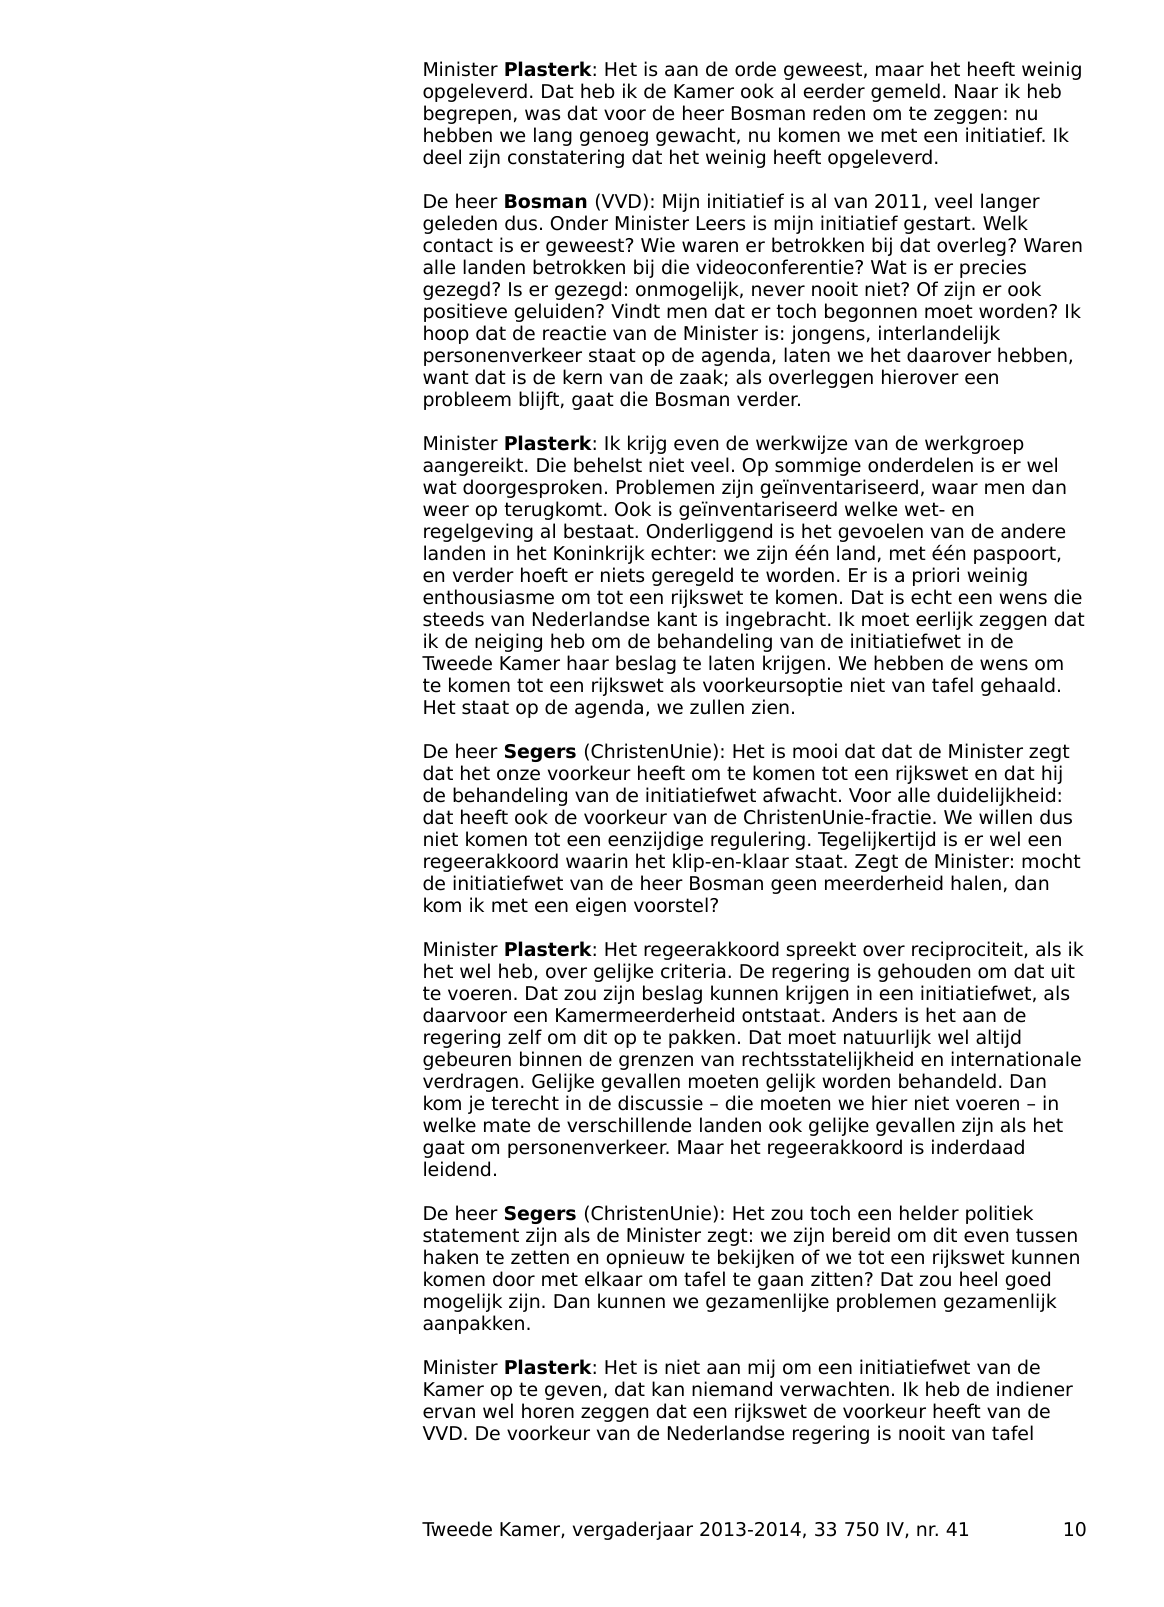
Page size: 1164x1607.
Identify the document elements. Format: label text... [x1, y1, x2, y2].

text De heer Bosman (VVD): Mijn initiatief is al van 2011, veel langer geleden dus. Onder Minister Leers is mijn initiatief gestart. Welk contact is er geweest? Wie waren er betrokken bij dat overleg? Waren alle landen betrokken bij die videoconferentie? Wat is er precies gezegd? Is er gezegd: onmogelijk, never nooit niet? Of zijn er ook positieve geluiden? Vindt men dat er toch begonnen moet worden? Ik hoop dat de reactie van de Minister is: jongens, interlandelijk personenverkeer staat op de agenda, laten we het daarover hebben, want dat is de kern van de zaak; als overleggen hierover een probleem blijft, gaat die Bosman verder. [422, 191, 1087, 411]
text De heer Segers (ChristenUnie): Het is mooi dat dat de Minister zegt dat het onze voorkeur heeft om te komen tot een rijkswet en dat hij de behandeling van de initiatiefwet afwacht. Voor alle duidelijkheid: dat heeft ook de voorkeur van de ChristenUnie-fractie. We willen dus niet komen tot een eenzijdige regulering. Tegelijkertijd is er wel een regeerakkoord waarin het klip-en-klaar staat. Zegt de Minister: mocht de initiatiefwet van de heer Bosman geen meerderheid halen, dan kom ik met een eigen voorstel? [422, 741, 1087, 917]
text Minister Plasterk: Het is aan de orde geweest, maar het heeft weinig opgeleverd. Dat heb ik de Kamer ook al eerder gemeld. Naar ik heb begrepen, was dat voor de heer Bosman reden om te zeggen: nu hebben we lang genoeg gewacht, nu komen we met een initiatief. Ik deel zijn constatering dat het weinig heeft opgeleverd. [422, 59, 1087, 169]
text Minister Plasterk: Ik krijg even de werkwijze van de werkgroep aangereikt. Die behelst niet veel. Op sommige onderdelen is er wel wat doorgesproken. Problemen zijn geïnventariseerd, waar men dan weer op terugkomt. Ook is geïnventariseerd welke wet- en regelgeving al bestaat. Onderliggend is het gevoelen van de andere landen in het Koninkrijk echter: we zijn één land, met één paspoort, en verder hoeft er niets geregeld te worden. Er is a priori weinig enthousiasme om tot een rijkswet te komen. Dat is echt een wens die steeds van Nederlandse kant is ingebracht. Ik moet eerlijk zeggen dat ik de neiging heb om de behandeling van de initiatiefwet in de Tweede Kamer haar beslag te laten krijgen. We hebben de wens om te komen tot een rijkswet als voorkeursoptie niet van tafel gehaald. Het staat op de agenda, we zullen zien. [422, 433, 1087, 719]
text Minister Plasterk: Het regeerakkoord spreekt over reciprociteit, als ik het wel heb, over gelijke criteria. De regering is gehouden om dat uit te voeren. Dat zou zijn beslag kunnen krijgen in een initiatiefwet, als daarvoor een Kamermeerderheid ontstaat. Anders is het aan de regering zelf om dit op te pakken. Dat moet natuurlijk wel altijd gebeuren binnen de grenzen van rechtsstatelijkheid en internationale verdragen. Gelijke gevallen moeten gelijk worden behandeld. Dan kom je terecht in de discussie – die moeten we hier niet voeren – in welke mate de verschillende landen ook gelijke gevallen zijn als het gaat om personenverkeer. Maar het regeerakkoord is inderdaad leidend. [422, 939, 1087, 1181]
text De heer Segers (ChristenUnie): Het zou toch een helder politiek statement zijn als de Minister zegt: we zijn bereid om dit even tussen haken te zetten en opnieuw te bekijken of we tot een rijkswet kunnen komen door met elkaar om tafel te gaan zitten? Dat zou heel goed mogelijk zijn. Dan kunnen we gezamenlijke problemen gezamenlijk aanpakken. [422, 1203, 1087, 1335]
text Minister Plasterk: Het is niet aan mij om een initiatiefwet van de Kamer op te geven, dat kan niemand verwachten. Ik heb de indiener ervan wel horen zeggen dat een rijkswet de voorkeur heeft van de VVD. De voorkeur van de Nederlandse regering is nooit van tafel [422, 1357, 1087, 1445]
